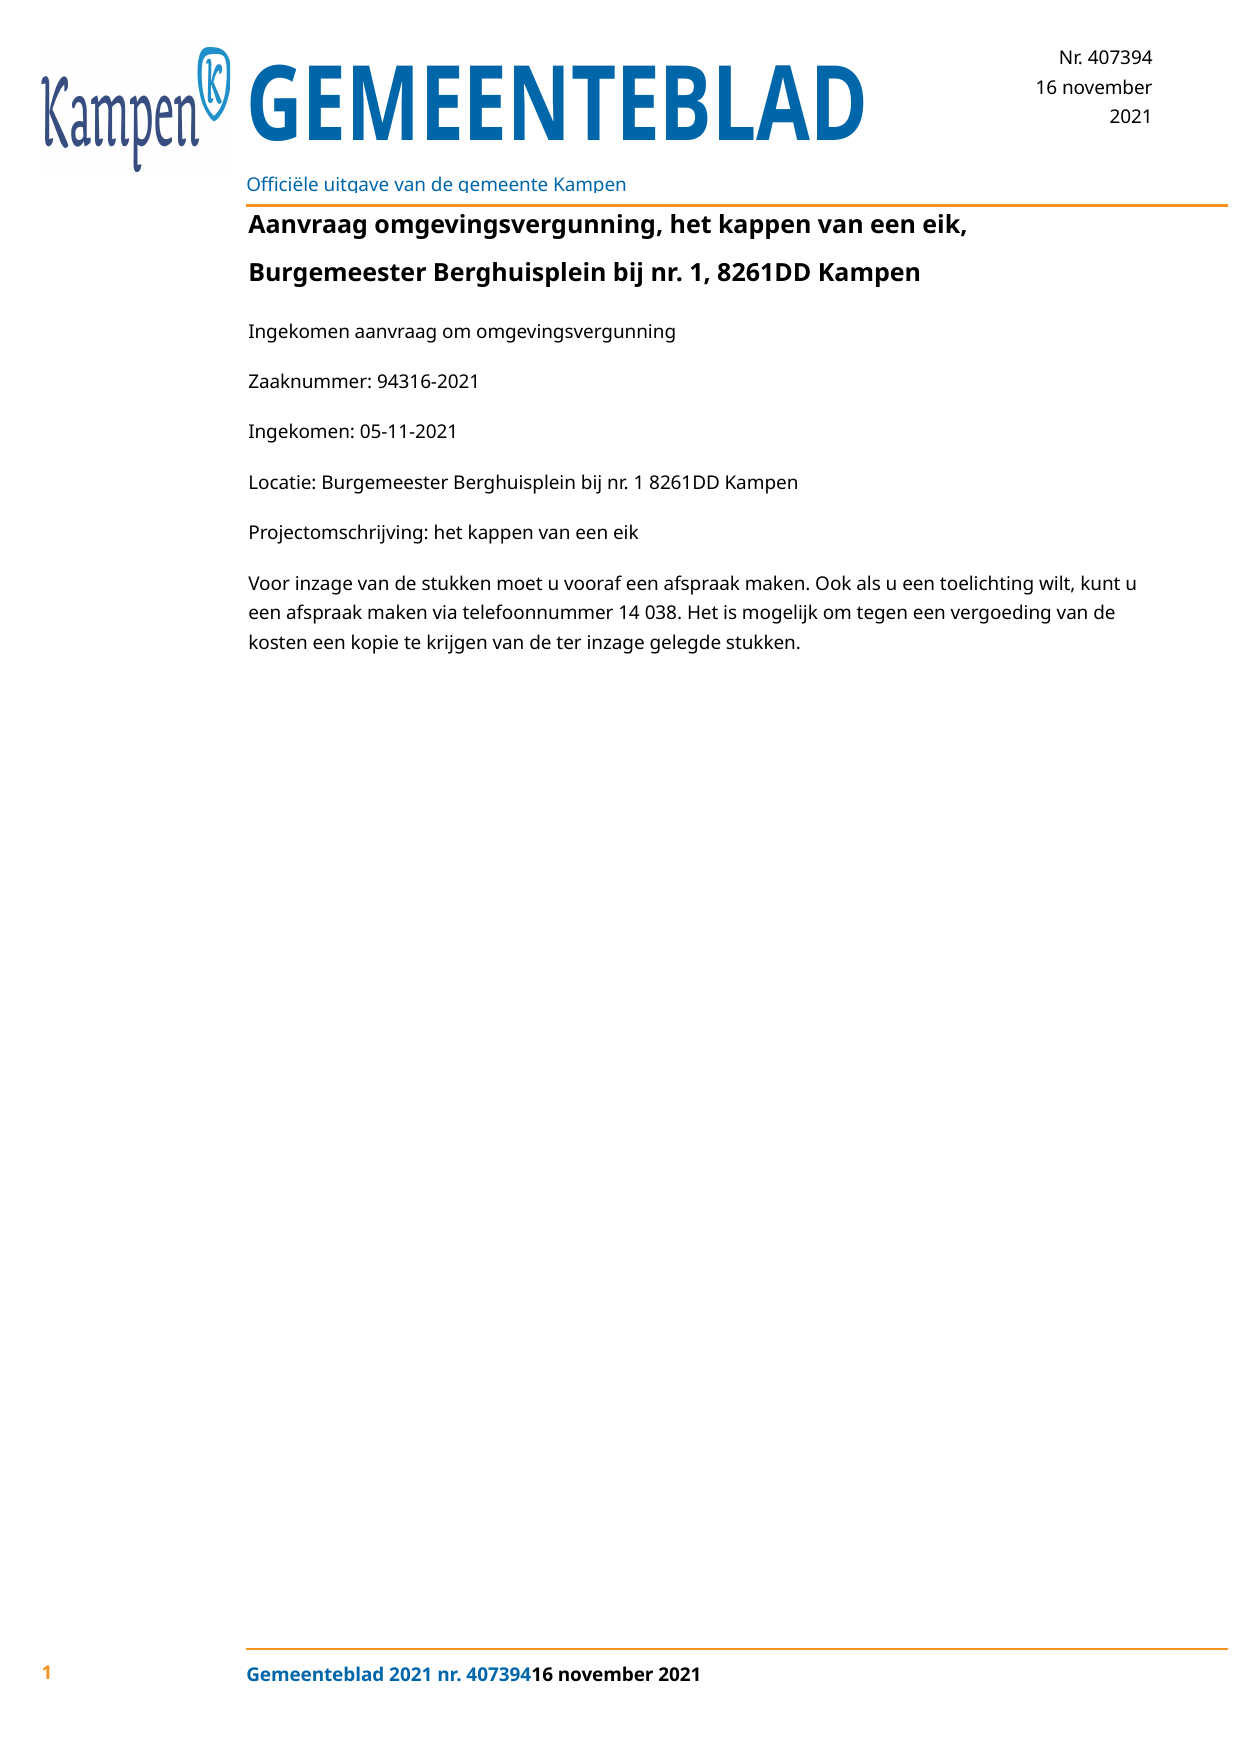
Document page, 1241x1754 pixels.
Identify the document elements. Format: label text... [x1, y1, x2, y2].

text Aanvraag omgevingsvergunning, het kappen van een eik, Burgemeester Berghuisplein bij nr. 1, 8261DD Kampen [248, 207, 1152, 288]
text Zaaknummer: 94316-2021 [248, 368, 1152, 394]
text Ingekomen: 05-11-2021 [248, 419, 1152, 444]
text Voor inzage van de stukken moet u vooraf een afspraak maken. Ook als u een toelichting wilt, kunt u een afspraak maken via telefoonnummer 14 038. Het is mogelijk om tegen een vergoeding van de kosten een kopie te krijgen van de ter inzage gelegde stukken. [248, 570, 1152, 655]
picture [41, 47, 231, 172]
text Projectomschrijving: het kappen van een eik [248, 519, 1152, 545]
text Locatie: Burgemeester Berghuisplein bij nr. 1 8261DD Kampen [248, 469, 1152, 495]
text Ingekomen aanvraag om omgevingsvergunning [248, 318, 1152, 344]
